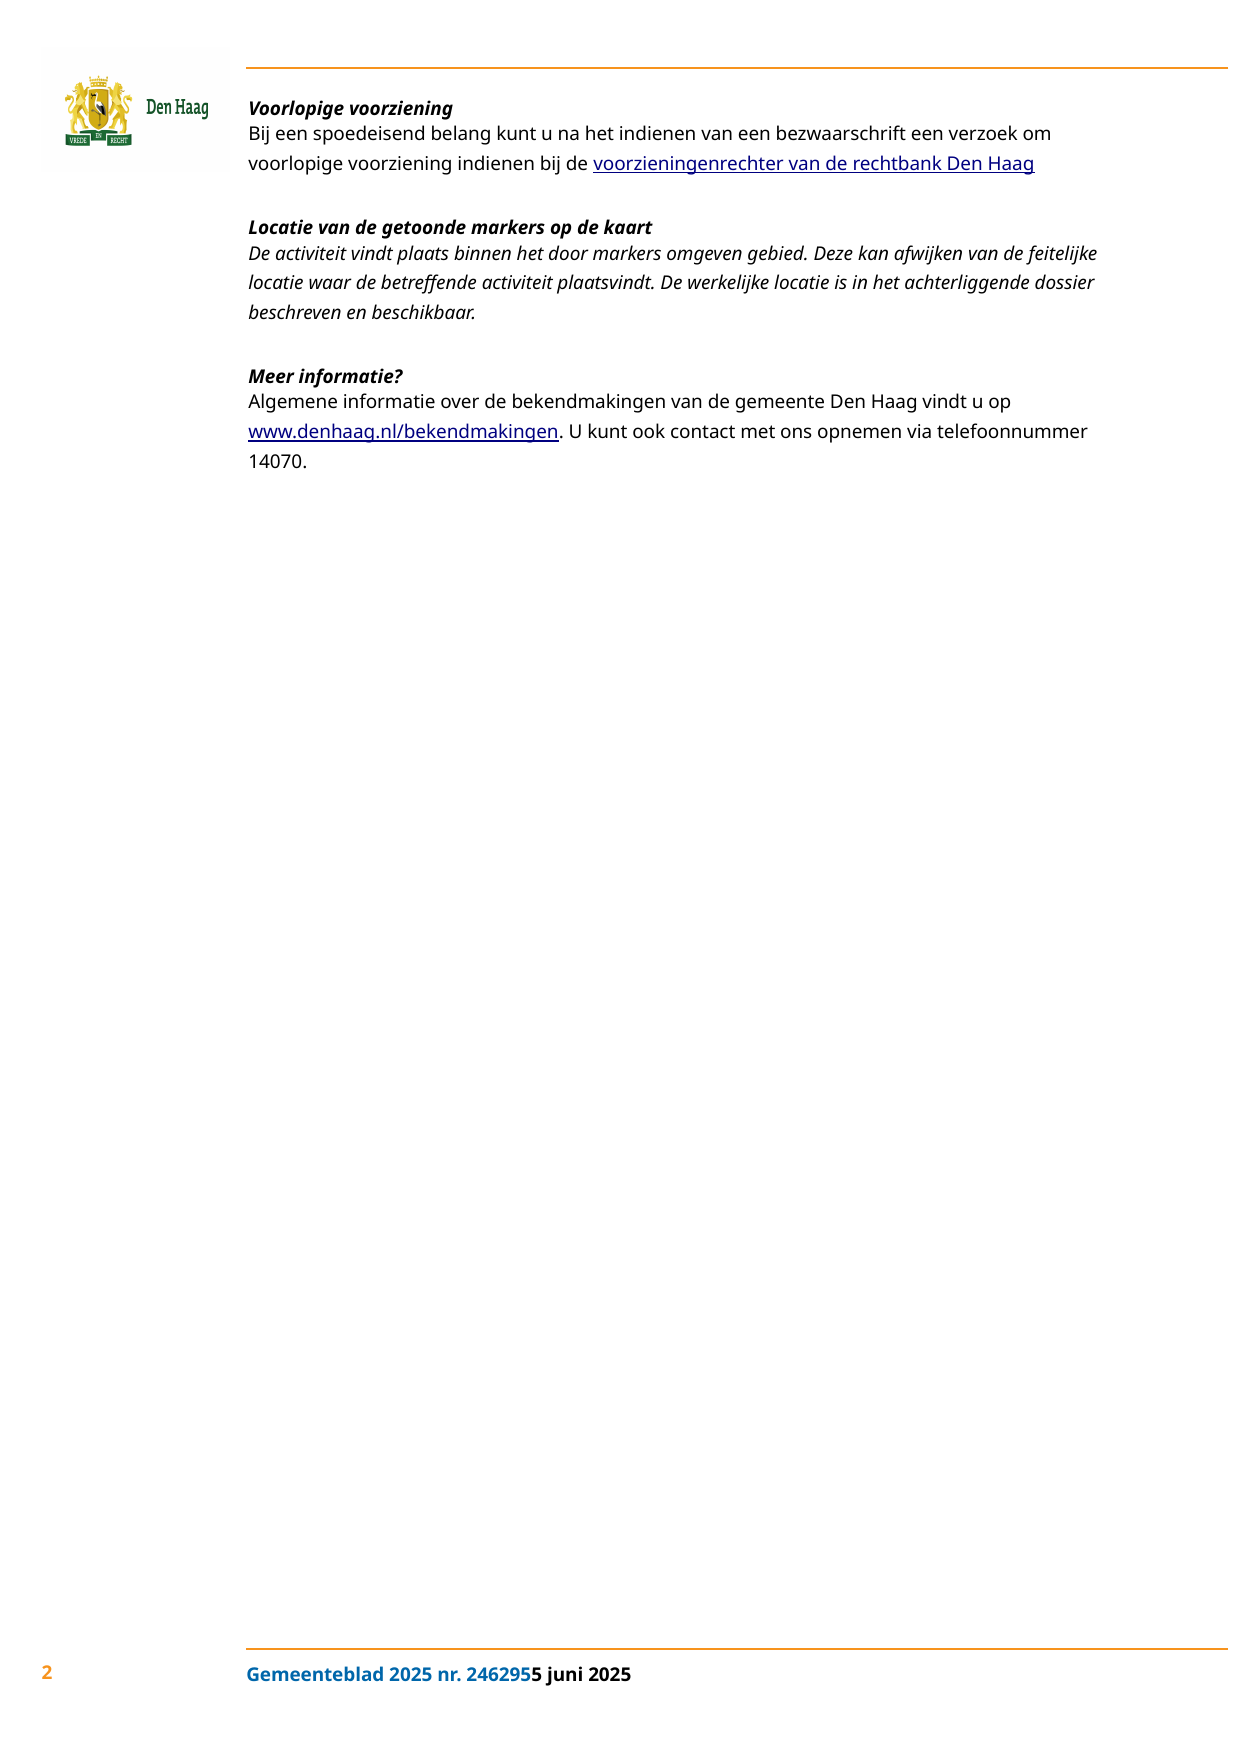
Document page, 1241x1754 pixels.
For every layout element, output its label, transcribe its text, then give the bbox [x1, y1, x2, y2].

text Bij een spoedeisend belang kunt u na het indienen van een bezwaarschrift een verzoek om voorlopige voorziening indienen bij de voorzieningenrechter van de rechtbank Den Haag [248, 121, 1152, 176]
picture [41, 47, 231, 172]
text Meer informatie? [248, 363, 1152, 389]
text De activiteit vindt plaats binnen het door markers omgeven gebied. Deze kan afwijken van de feitelijke locatie waar de betreffende activiteit plaatsvindt. De werkelijke locatie is in het achterliggende dossier beschreven en beschikbaar. [248, 240, 1152, 325]
text Voorlopige voorziening [248, 95, 1152, 121]
text Locatie van de getoonde markers op de kaart [248, 214, 1152, 240]
text Algemene informatie over de bekendmakingen van de gemeente Den Haag vindt u op www.denhaag.nl/bekendmakingen. U kunt ook contact met ons opnemen via telefoonnummer 14070. [248, 389, 1152, 473]
